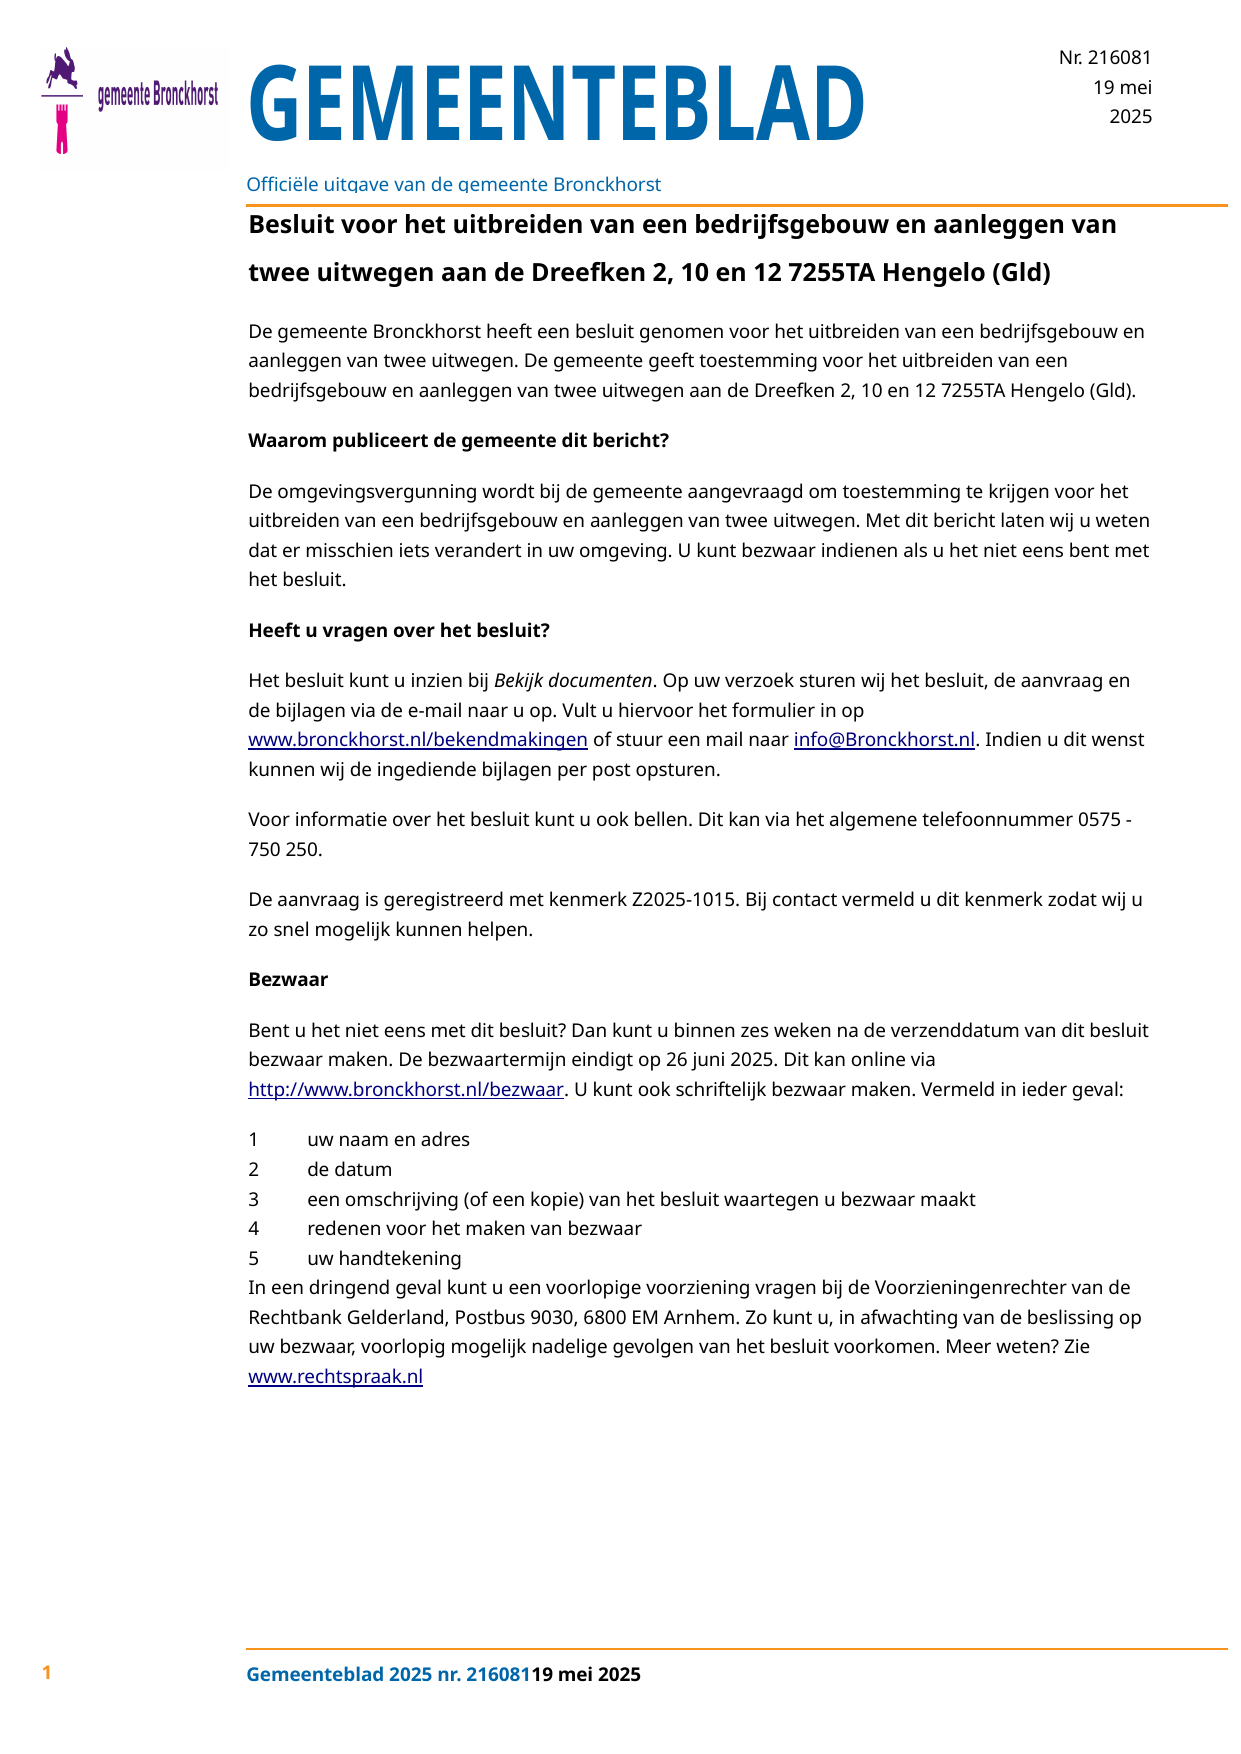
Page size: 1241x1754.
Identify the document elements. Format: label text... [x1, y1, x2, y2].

text Voor informatie over het besluit kunt u ook bellen. Dit kan via het algemene telefoonnummer 0575 - 750 250. [248, 807, 1152, 862]
text Bezwaar [248, 967, 1152, 992]
text De gemeente Bronckhorst heeft een besluit genomen voor het uitbreiden van een bedrijfsgebouw en aanleggen van twee uitwegen. De gemeente geeft toestemming voor het uitbreiden van een bedrijfsgebouw en aanleggen van twee uitwegen aan de Dreefken 2, 10 en 12 7255TA Hengelo (Gld). [248, 318, 1152, 403]
list redenen voor het maken van bezwaar [248, 1215, 1152, 1241]
list uw naam en adres [248, 1127, 1152, 1152]
picture [41, 47, 231, 172]
list de datum [248, 1156, 1152, 1182]
text De omgevingsvergunning wordt bij de gemeente aangevraagd om toestemming te krijgen voor het uitbreiden van een bedrijfsgebouw en aanleggen van twee uitwegen. Met dit bericht laten wij u weten dat er misschien iets verandert in uw omgeving. U kunt bezwaar indienen als u het niet eens bent met het besluit. [248, 478, 1152, 592]
text De aanvraag is geregistreerd met kenmerk Z2025-1015. Bij contact vermeld u dit kenmerk zodat wij u zo snel mogelijk kunnen helpen. [248, 887, 1152, 942]
text Bent u het niet eens met dit besluit? Dan kunt u binnen zes weken na de verzenddatum van dit besluit bezwaar maken. De bezwaartermijn eindigt op 26 juni 2025. Dit kan online via http://www.bronckhorst.nl/bezwaar. U kunt ook schriftelijk bezwaar maken. Vermeld in ieder geval: [248, 1017, 1152, 1102]
list een omschrijving (of een kopie) van het besluit waartegen u bezwaar maakt [248, 1186, 1152, 1212]
text Waarom publiceert de gemeente dit bericht? [248, 427, 1152, 453]
text Het besluit kunt u inzien bij Bekijk documenten. Op uw verzoek sturen wij het besluit, de aanvraag en de bijlagen via de e-mail naar u op. Vult u hiervoor het formulier in op www.bronckhorst.nl/bekendmakingen of stuur een mail naar info@Bronckhorst.nl. Indien u dit wenst kunnen wij de ingediende bijlagen per post opsturen. [248, 667, 1152, 782]
text Heeft u vragen over het besluit? [248, 617, 1152, 643]
text In een dringend geval kunt u een voorlopige voorziening vragen bij de Voorzieningenrechter van de Rechtbank Gelderland, Postbus 9030, 6800 EM Arnhem. Zo kunt u, in afwachting van de beslissing op uw bezwaar, voorlopig mogelijk nadelige gevolgen van het besluit voorkomen. Meer weten? Zie www.rechtspraak.nl [248, 1274, 1152, 1389]
list uw handtekening [248, 1245, 1152, 1271]
text Besluit voor het uitbreiden van een bedrijfsgebouw en aanleggen van twee uitwegen aan de Dreefken 2, 10 en 12 7255TA Hengelo (Gld) [248, 207, 1152, 288]
